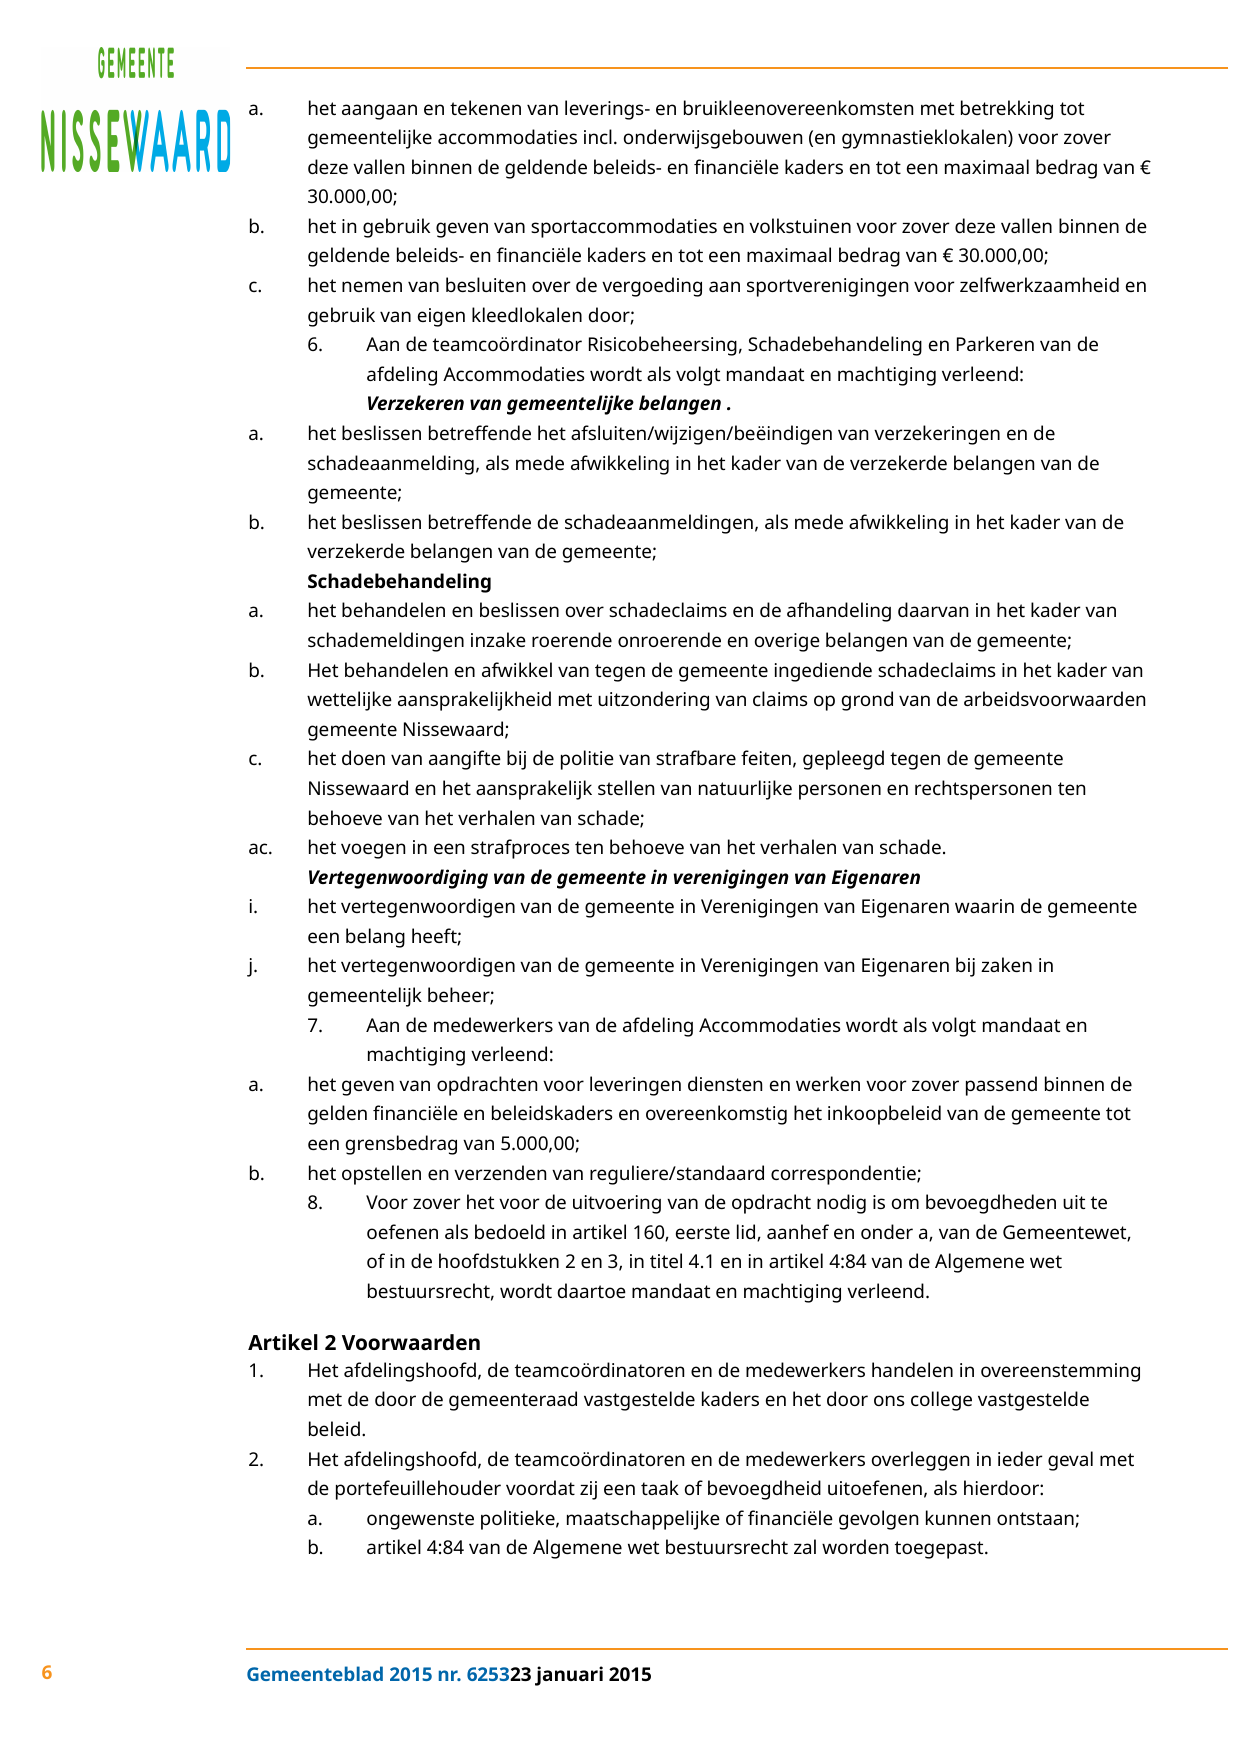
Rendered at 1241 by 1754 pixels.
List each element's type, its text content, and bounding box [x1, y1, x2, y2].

list Schadebehandeling [248, 568, 1152, 594]
list Aan de teamcoördinator Risicobeheersing, Schadebehandeling en Parkeren van de afdeling Accommodaties wordt als volgt mandaat en machtiging verleend: [307, 331, 1152, 387]
list het in gebruik geven van sportaccommodaties en volkstuinen voor zover deze vallen binnen de geldende beleids- en financiële kaders en tot een maximaal bedrag van € 30.000,00; [248, 213, 1152, 268]
list het vertegenwoordigen van de gemeente in Verenigingen van Eigenaren bij zaken in gemeentelijk beheer; [248, 953, 1152, 1008]
list het voegen in een strafproces ten behoeve van het verhalen van schade. [248, 834, 1152, 860]
list ongewenste politieke, maatschappelijke of financiële gevolgen kunnen ontstaan; [307, 1505, 1152, 1531]
list het doen van aangifte bij de politie van strafbare feiten, gepleegd tegen de gemeente Nissewaard en het aansprakelijk stellen van natuurlijke personen en rechtspersonen ten behoeve van het verhalen van schade; [248, 746, 1152, 831]
list Voor zover het voor de uitvoering van de opdracht nodig is om bevoegdheden uit te oefenen als bedoeld in artikel 160, eerste lid, aanhef en onder a, van de Gemeentewet, of in de hoofdstukken 2 en 3, in titel 4.1 en in artikel 4:84 van de Algemene wet bestuursrecht, wordt daartoe mandaat en machtiging verleend. [307, 1189, 1152, 1304]
picture [201, 122, 206, 138]
list Het afdelingshoofd, de teamcoördinatoren en de medewerkers handelen in overeenstemming met de door de gemeenteraad vastgestelde kaders en het door ons college vastgestelde beleid. [248, 1357, 1152, 1442]
list het beslissen betreffende het afsluiten/wijzigen/beëindigen van verzekeringen en de schadeaanmelding, als mede afwikkeling in het kader van de verzekerde belangen van de gemeente; [248, 420, 1152, 505]
list Aan de medewerkers van de afdeling Accommodaties wordt als volgt mandaat en machtiging verleend: [307, 1012, 1152, 1067]
text Artikel 2 Voorwaarden [248, 1328, 1152, 1357]
list het nemen van besluiten over de vergoeding aan sportverenigingen voor zelfwerkzaamheid en gebruik van eigen kleedlokalen door; [248, 272, 1152, 328]
list Het afdelingshoofd, de teamcoördinatoren en de medewerkers overleggen in ieder geval met de portefeuillehouder voordat zij een taak of bevoegdheid uitoefenen, als hierdoor: [248, 1446, 1152, 1501]
picture [154, 157, 165, 172]
list het geven van opdrachten voor leveringen diensten en werken voor zover passend binnen de gelden financiële en beleidskaders en overeenkomstig het inkoopbeleid van de gemeente tot een grensbedrag van 5.000,00; [248, 1071, 1152, 1156]
list het behandelen en beslissen over schadeclaims en de afhandeling daarvan in het kader van schademeldingen inzake roerende onroerende en overige belangen van de gemeente; [248, 598, 1152, 653]
picture [222, 122, 227, 160]
list het beslissen betreffende de schadeaanmeldingen, als mede afwikkeling in het kader van de verzekerde belangen van de gemeente; [248, 509, 1152, 564]
list Het behandelen en afwikkel van tegen de gemeente ingediende schadeclaims in het kader van wettelijke aansprakelijkheid met uitzondering van claims op grond van de arbeidsvoorwaarden gemeente Nissewaard; [248, 657, 1152, 742]
list het aangaan en tekenen van leverings- en bruikleenovereenkomsten met betrekking tot gemeentelijke accommodaties incl. onderwijsgebouwen (en gymnastieklokalen) voor zover deze vallen binnen de geldende beleids- en financiële kaders en tot een maximaal bedrag van € 30.000,00; [248, 95, 1152, 209]
picture [200, 151, 206, 172]
list Verzekeren van gemeentelijke belangen . [307, 391, 1152, 416]
list het vertegenwoordigen van de gemeente in Verenigingen van Eigenaren waarin de gemeente een belang heeft; [248, 893, 1152, 949]
list Vertegenwoordiging van de gemeente in verenigingen van Eigenaren [248, 864, 1152, 890]
picture [41, 47, 231, 172]
picture [176, 157, 187, 172]
list artikel 4:84 van de Algemene wet bestuursrecht zal worden toegepast. [307, 1534, 1152, 1560]
list het opstellen en verzenden van reguliere/standaard correspondentie; [248, 1160, 1152, 1186]
